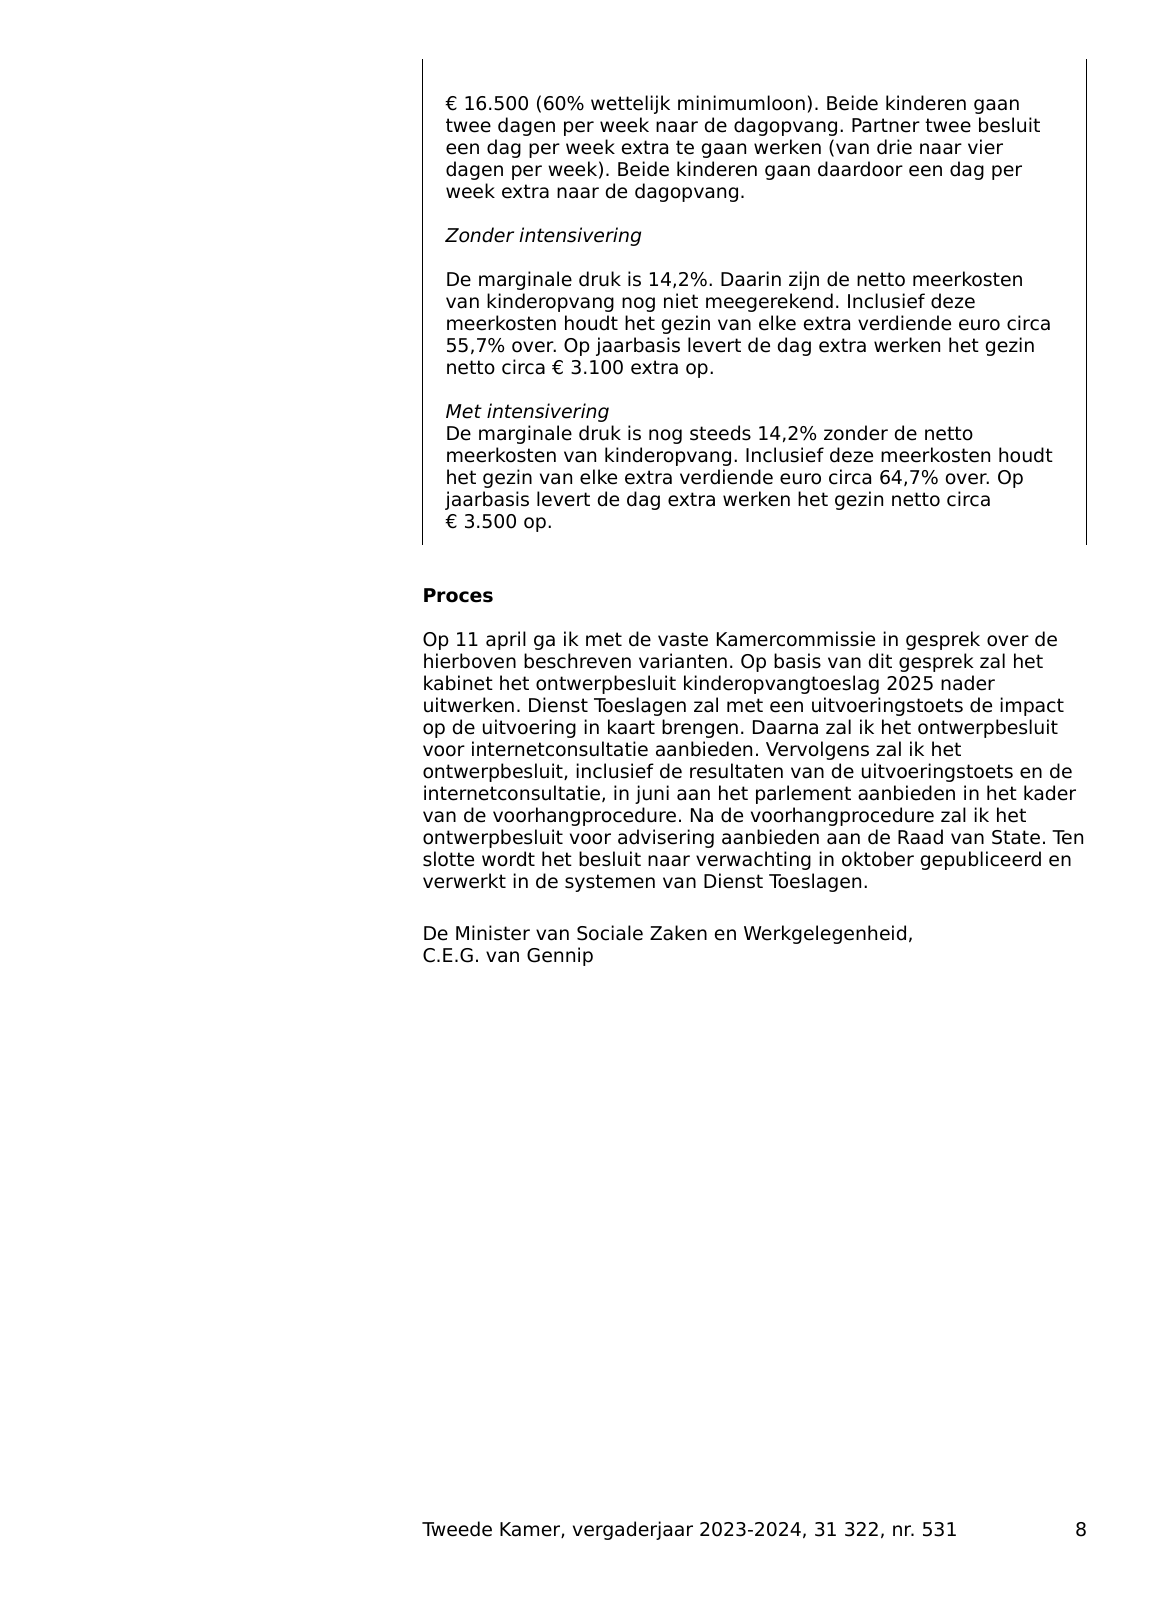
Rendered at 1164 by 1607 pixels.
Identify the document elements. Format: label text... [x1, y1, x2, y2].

text Op 11 april ga ik met de vaste Kamercommissie in gesprek over de hierboven beschreven varianten. Op basis van dit gesprek zal het kabinet het ontwerpbesluit kinderopvangtoeslag 2025 nader uitwerken. Dienst Toeslagen zal met een uitvoeringstoets de impact op de uitvoering in kaart brengen. Daarna zal ik het ontwerpbesluit voor internetconsultatie aanbieden. Vervolgens zal ik het ontwerpbesluit, inclusief de resultaten van de uitvoeringstoets en de internetconsultatie, in juni aan het parlement aanbieden in het kader van de voorhangprocedure. Na de voorhangprocedure zal ik het ontwerpbesluit voor advisering aanbieden aan de Raad van State. Ten slotte wordt het besluit naar verwachting in oktober gepubliceerd en verwerkt in de systemen van Dienst Toeslagen. [422, 629, 1087, 893]
subtitle Proces [422, 585, 1087, 607]
table_header € 16.500 (60% wettelijk minimumloon). Beide kinderen gaan twee dagen per week naar de dagopvang. Partner twee besluit een dag per week extra te gaan werken (van drie naar vier dagen per week). Beide kinderen gaan daardoor een dag per week extra naar de dagopvang. Zonder intensivering De marginale druk is 14,2%. Daarin zijn de netto meerkosten van kinderopvang nog niet meegerekend. Inclusief deze meerkosten houdt het gezin van elke extra verdiende euro circa 55,7% over. Op jaarbasis levert de dag extra werken het gezin netto circa € 3.100 extra op. Met intensivering De marginale druk is nog steeds 14,2% zonder de netto meerkosten van kinderopvang. Inclusief deze meerkosten houdt het gezin van elke extra verdiende euro circa 64,7% over. Op jaarbasis levert de dag extra werken het gezin netto circa € 3.500 op. [423, 59, 1086, 545]
text De Minister van Sociale Zaken en Werkgelegenheid, C.E.G. van Gennip [422, 923, 1087, 967]
